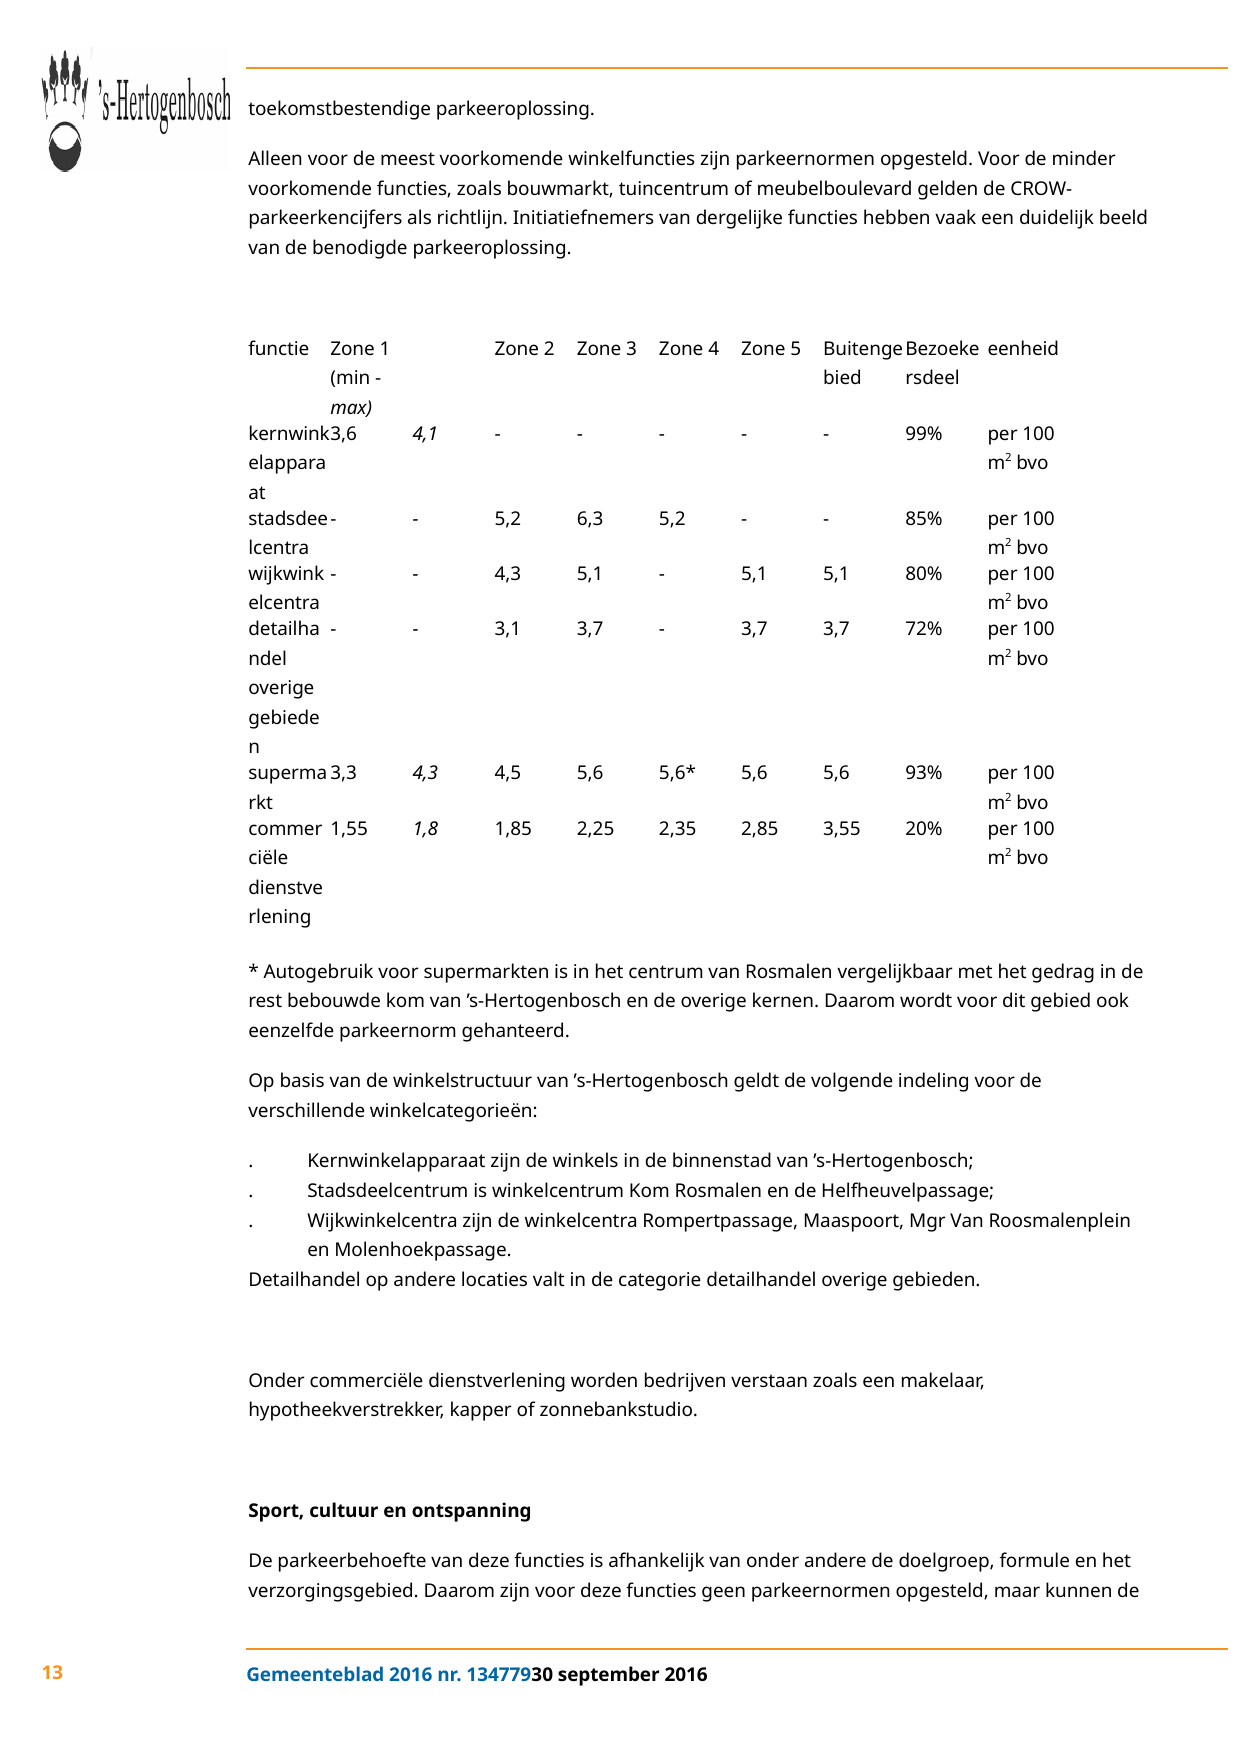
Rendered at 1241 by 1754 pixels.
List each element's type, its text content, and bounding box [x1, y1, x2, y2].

table_cell [577, 929, 659, 955]
table_cell stadsdeelcentra [248, 505, 330, 560]
table_cell 5,1 [741, 560, 823, 615]
text Alleen voor de meest voorkomende winkelfuncties zijn parkeernormen opgesteld. Voor de minder voorkomende functies, zoals bouwmarkt, tuincentrum of meubelboulevard gelden de CROW-parkeerkencijfers als richtlijn. Initiatiefnemers van dergelijke functies hebben vaak een duidelijk beeld van de benodigde parkeeroplossing. [248, 145, 1152, 260]
table_cell per 100 m2 bvo [987, 420, 1069, 505]
table_cell 1,85 [494, 815, 577, 929]
text Detailhandel op andere locaties valt in de categorie detailhandel overige gebieden. [248, 1266, 1152, 1292]
table_cell - [659, 615, 741, 759]
table_cell 5,1 [577, 560, 659, 615]
table_cell 1,8 [412, 815, 494, 929]
text toekomstbestendige parkeeroplossing. [248, 95, 1152, 121]
table_cell per 100 m2 bvo [987, 560, 1069, 615]
table_cell - [823, 420, 905, 505]
table_header Zone 4 [659, 335, 741, 420]
table_cell 5,6 [823, 759, 905, 815]
table_cell - [412, 505, 494, 560]
table_cell 5,1 [823, 560, 905, 615]
table_cell [330, 929, 412, 955]
table_cell - [741, 505, 823, 560]
table_header [412, 335, 494, 420]
table_cell 2,25 [577, 815, 659, 929]
table_cell [412, 929, 494, 955]
table_cell 20% [905, 815, 987, 929]
table_cell [494, 929, 577, 955]
table_cell 2,85 [741, 815, 823, 929]
table_cell commerciële dienstverlening [248, 815, 330, 929]
table_cell 5,6 [577, 759, 659, 815]
table_cell 3,7 [577, 615, 659, 759]
table_cell 3,1 [494, 615, 577, 759]
table_cell - [412, 560, 494, 615]
table_header Zone 5 [741, 335, 823, 420]
table_cell - [412, 615, 494, 759]
table_cell [987, 929, 1069, 955]
table_header Zone 1 (min - max) [330, 335, 412, 420]
table_cell [248, 929, 330, 955]
list Kernwinkelapparaat zijn de winkels in de binnenstad van ’s-Hertogenbosch; [248, 1148, 1152, 1173]
text Sport, cultuur en ontspanning [248, 1497, 1152, 1523]
table_cell 93% [905, 759, 987, 815]
table_cell 3,3 [330, 759, 412, 815]
table_header Zone 3 [577, 335, 659, 420]
picture [41, 47, 231, 172]
table_cell 72% [905, 615, 987, 759]
table_cell 4,1 [412, 420, 494, 505]
text Op basis van de winkelstructuur van ’s-Hertogenbosch geldt de volgende indeling voor de verschillende winkelcategorieën: [248, 1068, 1152, 1123]
table_cell [823, 929, 905, 955]
table_cell [741, 929, 823, 955]
table_cell wijkwinkelcentra [248, 560, 330, 615]
table_cell [659, 929, 741, 955]
table_cell 80% [905, 560, 987, 615]
table_cell per 100 m2 bvo [987, 815, 1069, 929]
text De parkeerbehoefte van deze functies is afhankelijk van onder andere de doelgroep, formule en het verzorgingsgebied. Daarom zijn voor deze functies geen parkeernormen opgesteld, maar kunnen de [248, 1548, 1152, 1603]
table_cell - [577, 420, 659, 505]
list Wijkwinkelcentra zijn de winkelcentra Rompertpassage, Maaspoort, Mgr Van Roosmalenplein en Molenhoekpassage. [248, 1207, 1152, 1262]
table_cell kernwinkelapparaat [248, 420, 330, 505]
table_cell 4,3 [412, 759, 494, 815]
table_cell - [330, 615, 412, 759]
table_cell supermarkt [248, 759, 330, 815]
table_cell 5,2 [659, 505, 741, 560]
table_cell 99% [905, 420, 987, 505]
table_cell - [494, 420, 577, 505]
text Onder commerciële dienstverlening worden bedrijven verstaan zoals een makelaar, hypotheekverstrekker, kapper of zonnebankstudio. [248, 1367, 1152, 1422]
table_cell 85% [905, 505, 987, 560]
table_cell per 100 m2 bvo [987, 759, 1069, 815]
table_cell detailhandel overige gebieden [248, 615, 330, 759]
table_cell 3,55 [823, 815, 905, 929]
table_cell [1069, 929, 1152, 955]
table_cell - [659, 420, 741, 505]
table_header Buitengebied [823, 335, 905, 420]
table_cell 2,35 [659, 815, 741, 929]
table_cell [905, 929, 987, 955]
table_cell per 100 m2 bvo [987, 505, 1069, 560]
table_cell - [330, 505, 412, 560]
list Stadsdeelcentrum is winkelcentrum Kom Rosmalen en de Helfheuvelpassage; [248, 1177, 1152, 1203]
table_cell 5,2 [494, 505, 577, 560]
table_cell - [823, 505, 905, 560]
table_header Bezoekersdeel [905, 335, 987, 420]
table_cell 1,55 [330, 815, 412, 929]
table_cell 5,6 [741, 759, 823, 815]
table_header functie [248, 335, 330, 420]
table_cell 4,5 [494, 759, 577, 815]
table_cell per 100 m2 bvo [987, 615, 1069, 759]
table_header eenheid [987, 335, 1069, 420]
table_cell 6,3 [577, 505, 659, 560]
text * Autogebruik voor supermarkten is in het centrum van Rosmalen vergelijkbaar met het gedrag in de rest bebouwde kom van ’s-Hertogenbosch en de overige kernen. Daarom wordt voor dit gebied ook eenzelfde parkeernorm gehanteerd. [248, 958, 1152, 1043]
table_cell - [330, 560, 412, 615]
table_cell 3,7 [823, 615, 905, 759]
table_cell 3,7 [741, 615, 823, 759]
table_cell 5,6* [659, 759, 741, 815]
table_cell - [741, 420, 823, 505]
table_header Zone 2 [494, 335, 577, 420]
table_cell 3,6 [330, 420, 412, 505]
table_cell 4,3 [494, 560, 577, 615]
table_cell - [659, 560, 741, 615]
